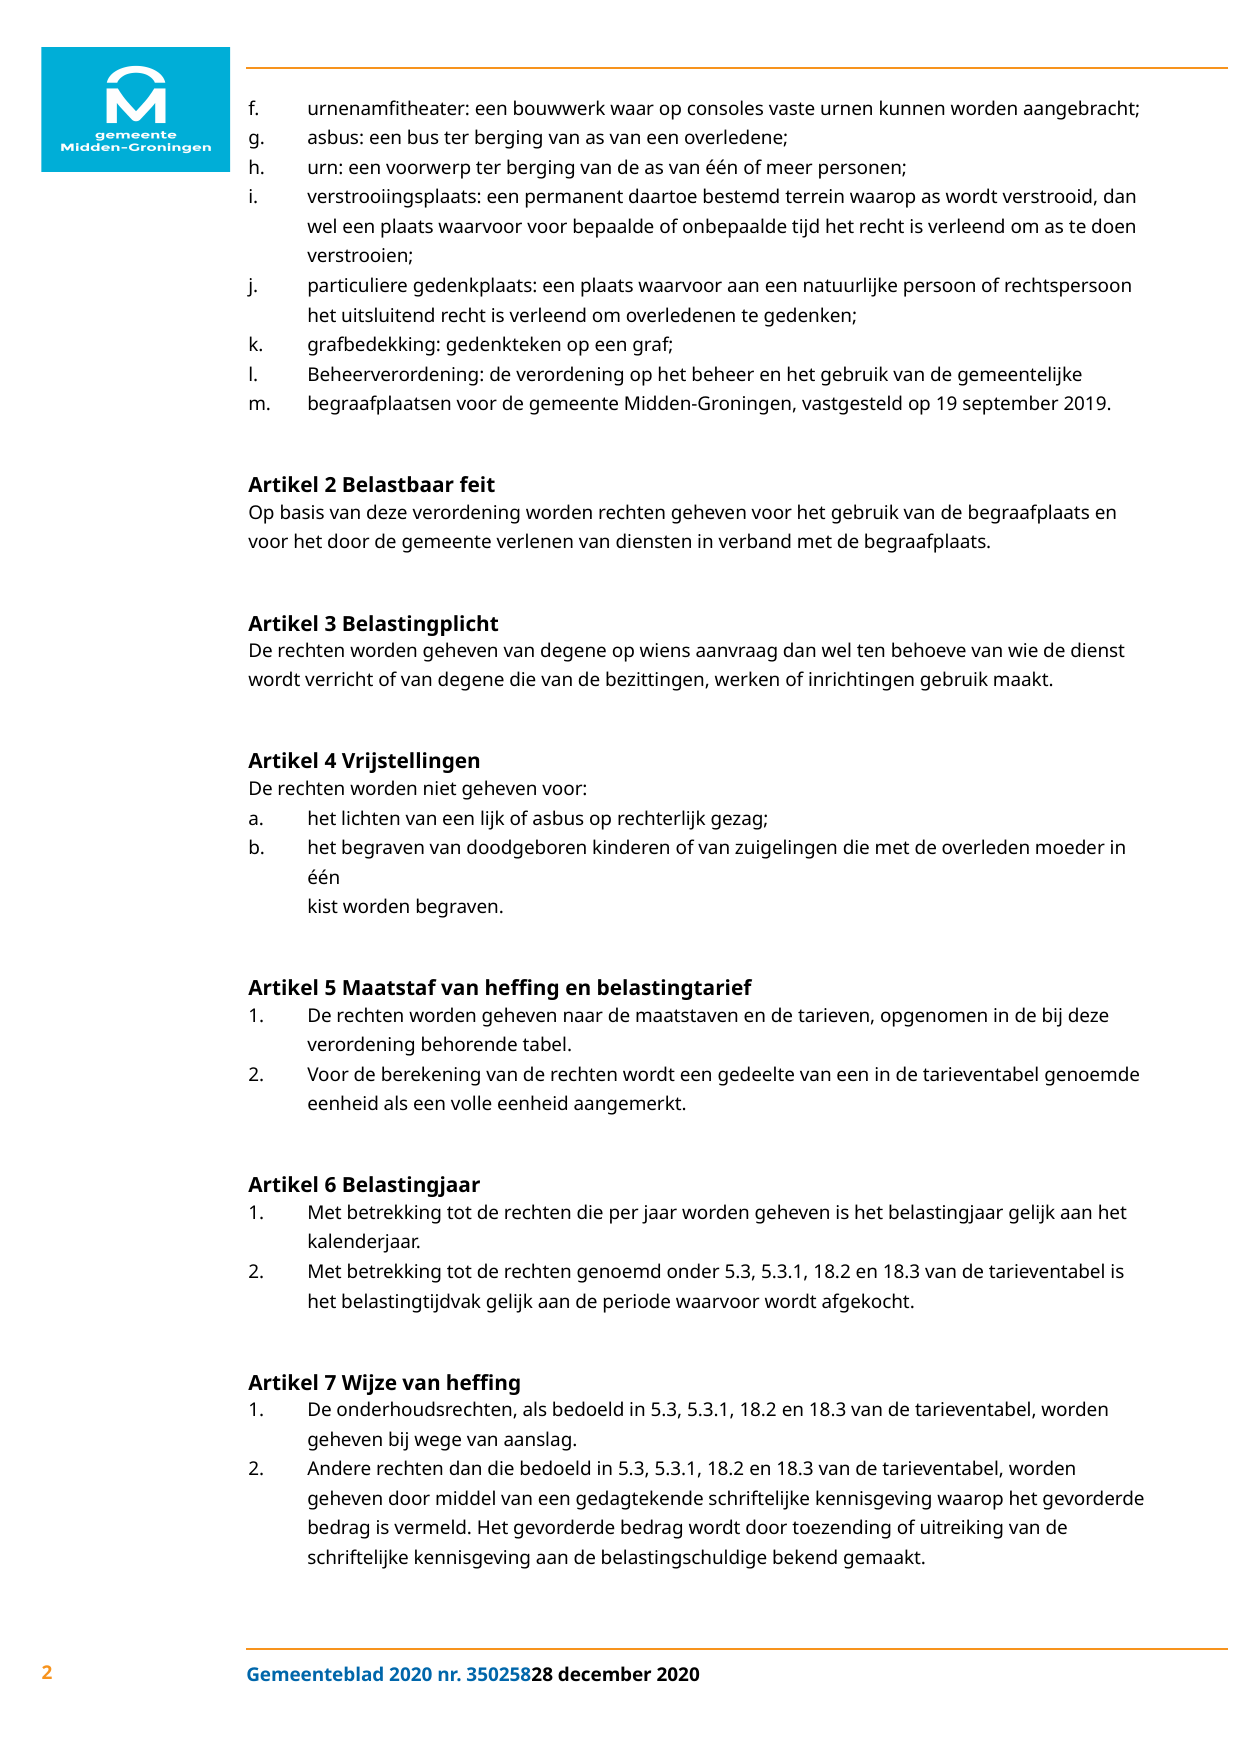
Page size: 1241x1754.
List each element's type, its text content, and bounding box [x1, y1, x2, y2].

list Met betrekking tot de rechten die per jaar worden geheven is het belastingjaar gelijk aan het kalenderjaar. [248, 1199, 1152, 1254]
list begraafplaatsen voor de gemeente Midden-Groningen, vastgesteld op 19 september 2019. [248, 391, 1152, 416]
list Beheerverordening: de verordening op het beheer en het gebruik van de gemeentelijke [248, 361, 1152, 387]
text Artikel 4 Vrijstellingen [248, 747, 1152, 775]
text De rechten worden geheven van degene op wiens aanvraag dan wel ten behoeve van wie de dienst wordt verricht of van degene die van de bezittingen, werken of inrichtingen gebruik maakt. [248, 637, 1152, 692]
picture [108, 66, 164, 82]
list urnenamfitheater: een bouwwerk waar op consoles vaste urnen kunnen worden aangebracht; [248, 95, 1152, 121]
list wel een plaats waarvoor voor bepaalde of onbepaalde tijd het recht is verleend om as te doen [248, 213, 1152, 239]
list grafbedekking: gedenkteken op een graf; [248, 331, 1152, 357]
list eenheid als een volle eenheid aangemerkt. [248, 1091, 1152, 1116]
text Artikel 2 Belastbaar feit [248, 471, 1152, 499]
list De rechten worden geheven naar de maatstaven en de tarieven, opgenomen in de bij deze [248, 1002, 1152, 1028]
list urn: een voorwerp ter berging van de as van één of meer personen; [248, 154, 1152, 180]
picture [184, 146, 190, 153]
list asbus: een bus ter berging van as van een overledene; [248, 124, 1152, 150]
list De onderhoudsrechten, als bedoeld in 5.3, 5.3.1, 18.2 en 18.3 van de tarieventabel, worden geheven bij wege van aanslag. [248, 1396, 1152, 1452]
text De rechten worden niet geheven voor: [248, 775, 1152, 801]
text Artikel 7 Wijze van heffing [248, 1368, 1152, 1396]
text Op basis van deze verordening worden rechten geheven voor het gebruik van de begraafplaats en voor het door de gemeente verlenen van diensten in verband met de begraafplaats. [248, 499, 1152, 554]
list verstrooien; [248, 243, 1152, 268]
list kist worden begraven. [248, 893, 1152, 919]
list het lichten van een lijk of asbus op rechterlijk gezag; [248, 805, 1152, 830]
list Voor de berekening van de rechten wordt een gedeelte van een in de tarieventabel genoemde [248, 1061, 1152, 1087]
list het begraven van doodgeboren kinderen of van zuigelingen die met de overleden moeder in één [248, 834, 1152, 889]
list Met betrekking tot de rechten genoemd onder 5.3, 5.3.1, 18.2 en 18.3 van de tarieventabel is het belastingtijdvak gelijk aan de periode waarvoor wordt afgekocht. [248, 1258, 1152, 1313]
list verordening behorende tabel. [248, 1031, 1152, 1057]
text Artikel 3 Belastingplicht [248, 609, 1152, 637]
text Artikel 5 Maatstaf van heffing en belastingtarief [248, 973, 1152, 1002]
list particuliere gedenkplaats: een plaats waarvoor aan een natuurlijke persoon of rechtspersoon het uitsluitend recht is verleend om overledenen te gedenken; [248, 272, 1152, 328]
text Artikel 6 Belastingjaar [248, 1171, 1152, 1199]
picture [107, 89, 165, 122]
list Andere rechten dan die bedoeld in 5.3, 5.3.1, 18.2 en 18.3 van de tarieventabel, worden geheven door middel van een gedagtekende schriftelijke kennisgeving waarop het gevorderde bedrag is vermeld. Het gevorderde bedrag wordt door toezending of uitreiking van de schriftelijke kennisgeving aan de belastingschuldige bekend gemaakt. [248, 1455, 1152, 1570]
list verstrooiingsplaats: een permanent daartoe bestemd terrein waarop as wordt verstrooid, dan [248, 183, 1152, 209]
